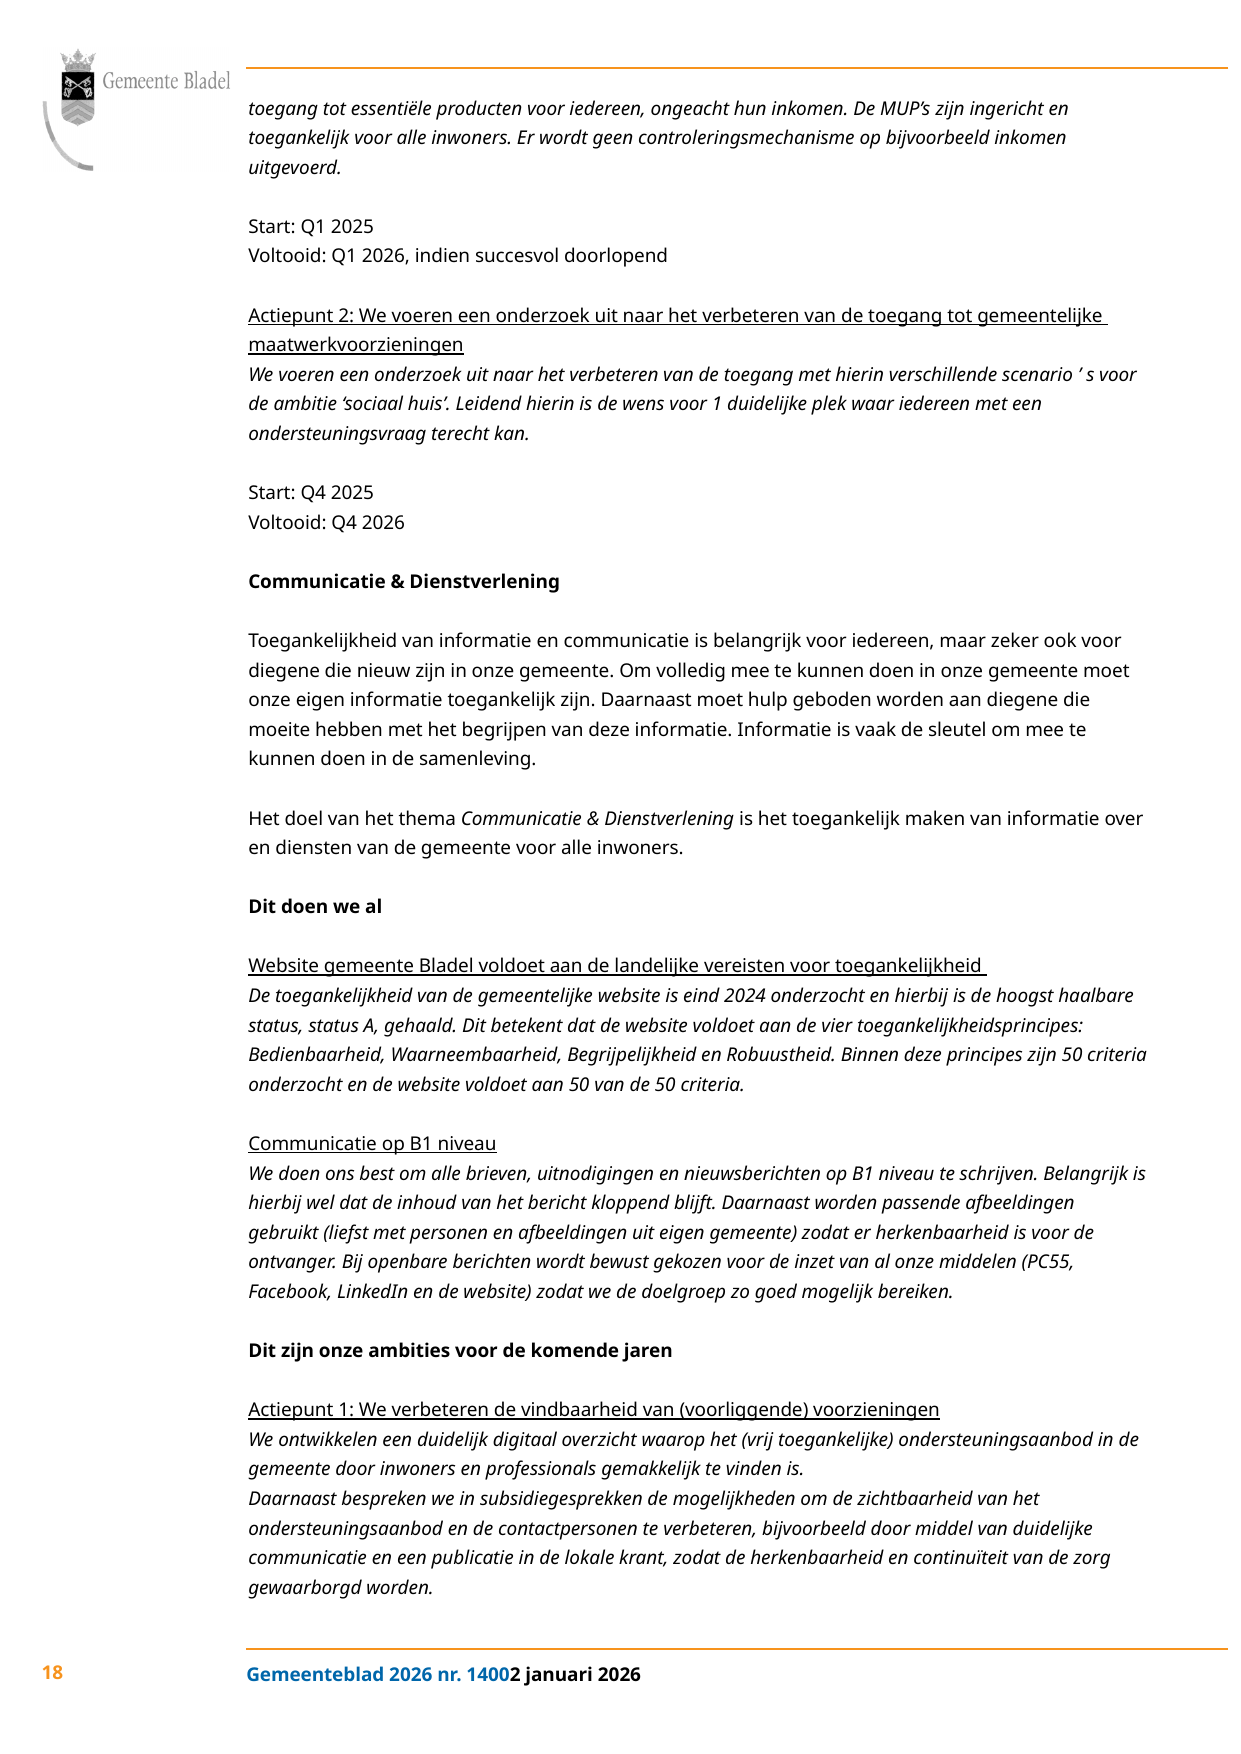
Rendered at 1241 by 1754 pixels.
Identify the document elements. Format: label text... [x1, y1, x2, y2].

text Communicatie & Dienstverlening [248, 568, 1152, 594]
text De toegankelijkheid van de gemeentelijke website is eind 2024 onderzocht en hierbij is de hoogst haalbare status, status A, gehaald. Dit betekent dat de website voldoet aan de vier toegankelijkheidsprincipes: Bedienbaarheid, Waarneembaarheid, Begrijpelijkheid en Robuustheid. Binnen deze principes zijn 50 criteria onderzocht en de website voldoet aan 50 van de 50 criteria. [248, 982, 1152, 1097]
text We ontwikkelen een duidelijk digitaal overzicht waarop het (vrij toegankelijke) ondersteuningsaanbod in de gemeente door inwoners en professionals gemakkelijk te vinden is. [248, 1426, 1152, 1481]
text Het doel van het thema Communicatie & Dienstverlening is het toegankelijk maken van informatie over en diensten van de gemeente voor alle inwoners. [248, 805, 1152, 860]
text Voltooid: Q4 2026 [248, 509, 1152, 535]
text Start: Q1 2025 [248, 213, 1152, 239]
text Actiepunt 2: We voeren een onderzoek uit naar het verbeteren van de toegang tot gemeentelijke maatwerkvoorzieningen [248, 302, 1152, 357]
text Dit doen we al [248, 893, 1152, 919]
text Website gemeente Bladel voldoet aan de landelijke vereisten voor toegankelijkheid [248, 953, 1152, 978]
text toegang tot essentiële producten voor iedereen, ongeacht hun inkomen. De MUP’s zijn ingericht en toegankelijk voor alle inwoners. Er wordt geen controleringsmechanisme op bijvoorbeeld inkomen uitgevoerd. [248, 95, 1152, 180]
text We voeren een onderzoek uit naar het verbeteren van de toegang met hierin verschillende scenario ’ s voor de ambitie ‘sociaal huis’. Leidend hierin is de wens voor 1 duidelijke plek waar iedereen met een ondersteuningsvraag terecht kan. [248, 361, 1152, 446]
text Start: Q4 2025 [248, 479, 1152, 505]
text Daarnaast bespreken we in subsidiegesprekken de mogelijkheden om de zichtbaarheid van het ondersteuningsaanbod en de contactpersonen te verbeteren, bijvoorbeeld door middel van duidelijke communicatie en een publicatie in de lokale krant, zodat de herkenbaarheid en continuïteit van de zorg gewaarborgd worden. [248, 1485, 1152, 1600]
text Toegankelijkheid van informatie en communicatie is belangrijk voor iedereen, maar zeker ook voor diegene die nieuw zijn in onze gemeente. Om volledig mee te kunnen doen in onze gemeente moet onze eigen informatie toegankelijk zijn. Daarnaast moet hulp geboden worden aan diegene die moeite hebben met het begrijpen van deze informatie. Informatie is vaak de sleutel om mee te kunnen doen in de samenleving. [248, 627, 1152, 771]
picture [41, 47, 231, 172]
text Dit zijn onze ambities voor de komende jaren [248, 1337, 1152, 1363]
text Communicatie op B1 niveau [248, 1130, 1152, 1156]
text Actiepunt 1: We verbeteren de vindbaarheid van (voorliggende) voorzieningen [248, 1396, 1152, 1422]
text Voltooid: Q1 2026, indien succesvol doorlopend [248, 243, 1152, 268]
text We doen ons best om alle brieven, uitnodigingen en nieuwsberichten op B1 niveau te schrijven. Belangrijk is hierbij wel dat de inhoud van het bericht kloppend blijft. Daarnaast worden passende afbeeldingen gebruikt (liefst met personen en afbeeldingen uit eigen gemeente) zodat er herkenbaarheid is voor de ontvanger. Bij openbare berichten wordt bewust gekozen voor de inzet van al onze middelen (PC55, Facebook, LinkedIn en de website) zodat we de doelgroep zo goed mogelijk bereiken. [248, 1160, 1152, 1304]
